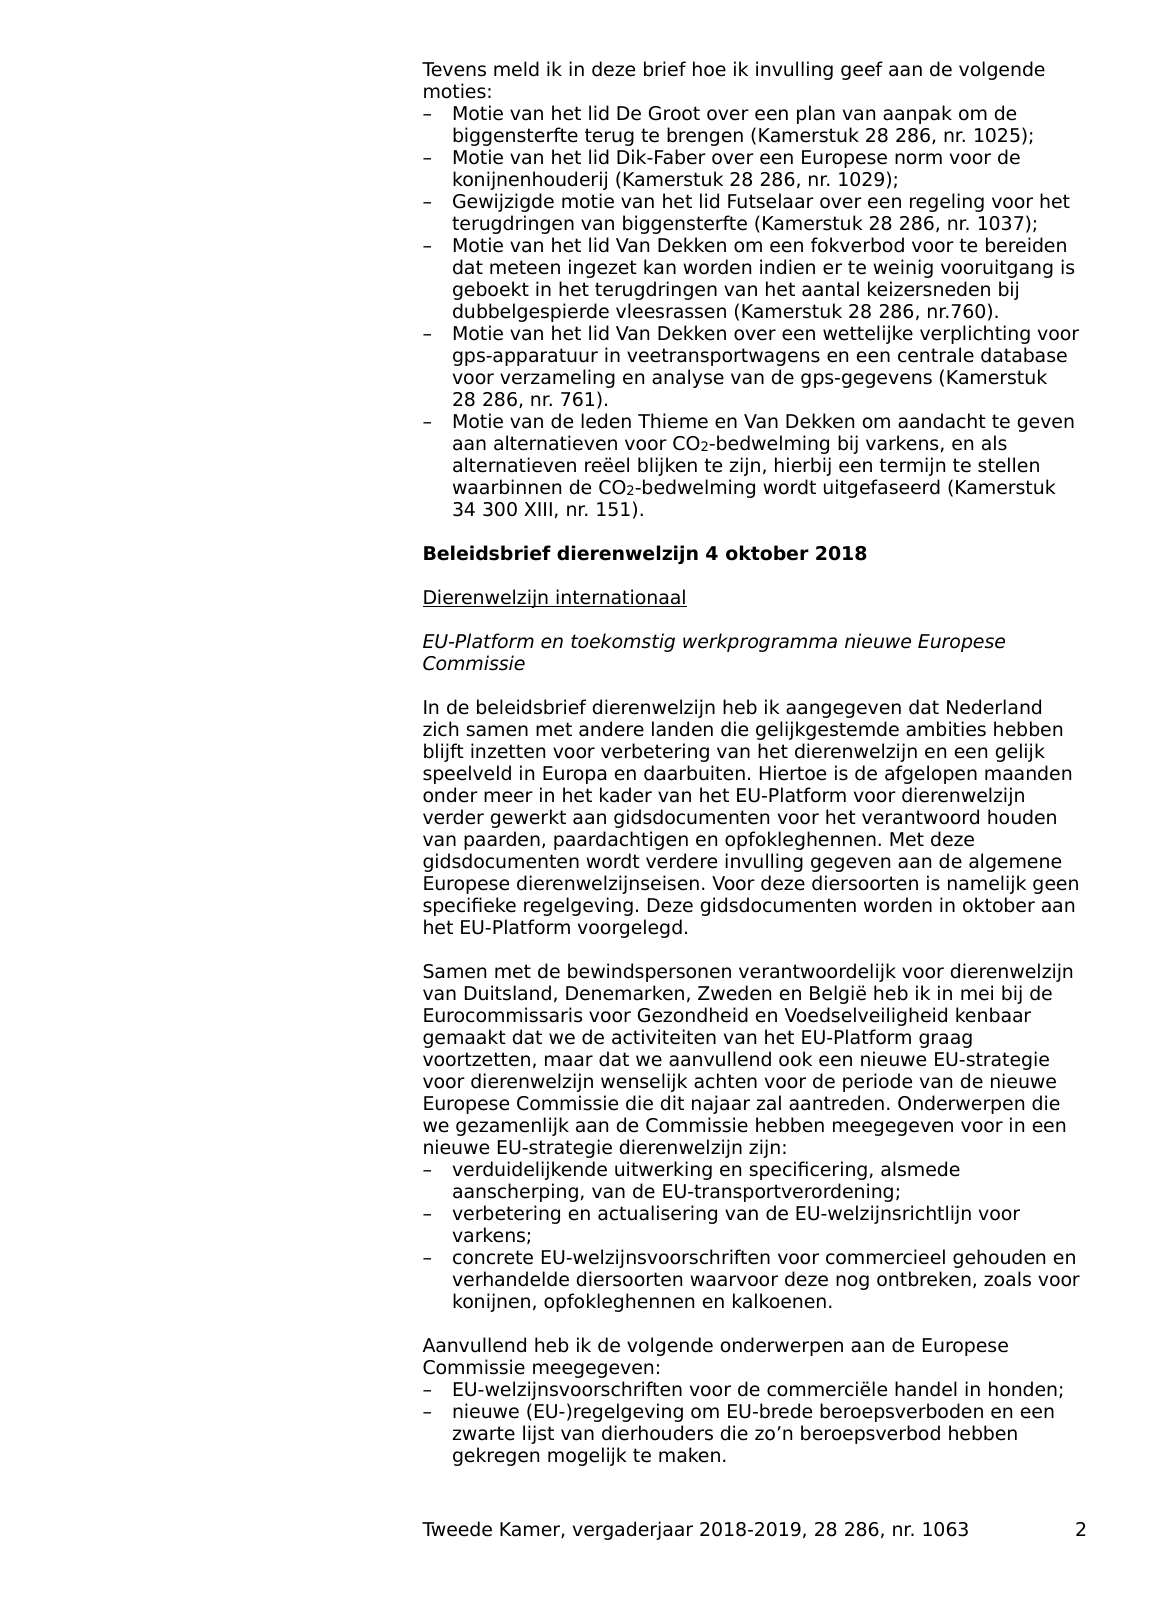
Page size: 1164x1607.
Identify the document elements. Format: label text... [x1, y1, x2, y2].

text Aanvullend heb ik de volgende onderwerpen aan de Europese Commissie meegegeven: [422, 1335, 1087, 1379]
text – Motie van het lid De Groot over een plan van aanpak om de biggensterfte terug te brengen (Kamerstuk 28 286, nr. 1025); [422, 103, 1087, 147]
text – verbetering en actualisering van de EU-welzijnsrichtlijn voor varkens; [422, 1203, 1087, 1247]
text – verduidelijkende uitwerking en specificering, alsmede aanscherping, van de EU-transportverordening; [422, 1159, 1087, 1203]
text – EU-welzijnsvoorschriften voor de commerciële handel in honden; [422, 1379, 1087, 1401]
text Samen met de bewindspersonen verantwoordelijk voor dierenwelzijn van Duitsland, Denemarken, Zweden en België heb ik in mei bij de Eurocommissaris voor Gezondheid en Voedselveiligheid kenbaar gemaakt dat we de activiteiten van het EU-Platform graag voortzetten, maar dat we aanvullend ook een nieuwe EU-strategie voor dierenwelzijn wenselijk achten voor de periode van de nieuwe Europese Commissie die dit najaar zal aantreden. Onderwerpen die we gezamenlijk aan de Commissie hebben meegegeven voor in een nieuwe EU-strategie dierenwelzijn zijn: [422, 961, 1087, 1159]
subtitle Dierenwelzijn internationaal [422, 587, 1087, 609]
text Tevens meld ik in deze brief hoe ik invulling geef aan de volgende moties: [422, 59, 1087, 103]
text In de beleidsbrief dierenwelzijn heb ik aangegeven dat Nederland zich samen met andere landen die gelijkgestemde ambities hebben blijft inzetten voor verbetering van het dierenwelzijn en een gelijk speelveld in Europa en daarbuiten. Hiertoe is de afgelopen maanden onder meer in het kader van het EU-Platform voor dierenwelzijn verder gewerkt aan gidsdocumenten voor het verantwoord houden van paarden, paardachtigen en opfokleghennen. Met deze gidsdocumenten wordt verdere invulling gegeven aan de algemene Europese dierenwelzijnseisen. Voor deze diersoorten is namelijk geen specifieke regelgeving. Deze gidsdocumenten worden in oktober aan het EU-Platform voorgelegd. [422, 697, 1087, 939]
subtitle EU-Platform en toekomstig werkprogramma nieuwe Europese Commissie [422, 631, 1087, 675]
text – Motie van het lid Van Dekken over een wettelijke verplichting voor gps-apparatuur in veetransportwagens en een centrale database voor verzameling en analyse van de gps-gegevens (Kamerstuk 28 286, nr. 761). [422, 323, 1087, 411]
text – Motie van het lid Van Dekken om een fokverbod voor te bereiden dat meteen ingezet kan worden indien er te weinig vooruitgang is geboekt in het terugdringen van het aantal keizersneden bij dubbelgespierde vleesrassen (Kamerstuk 28 286, nr.760). [422, 235, 1087, 323]
text – concrete EU-welzijnsvoorschriften voor commercieel gehouden en verhandelde diersoorten waarvoor deze nog ontbreken, zoals voor konijnen, opfokleghennen en kalkoenen. [422, 1247, 1087, 1313]
text – Motie van de leden Thieme en Van Dekken om aandacht te geven aan alternatieven voor CO2-bedwelming bij varkens, en als alternatieven reëel blijken te zijn, hierbij een termijn te stellen waarbinnen de CO2-bedwelming wordt uitgefaseerd (Kamerstuk 34 300 XIII, nr. 151). [422, 411, 1087, 521]
text – Motie van het lid Dik-Faber over een Europese norm voor de konijnenhouderij (Kamerstuk 28 286, nr. 1029); [422, 147, 1087, 191]
text – nieuwe (EU-)regelgeving om EU-brede beroepsverboden en een zwarte lijst van dierhouders die zo’n beroepsverbod hebben gekregen mogelijk te maken. [422, 1401, 1087, 1467]
text – Gewijzigde motie van het lid Futselaar over een regeling voor het terugdringen van biggensterfte (Kamerstuk 28 286, nr. 1037); [422, 191, 1087, 235]
subtitle Beleidsbrief dierenwelzijn 4 oktober 2018 [422, 543, 1087, 565]
